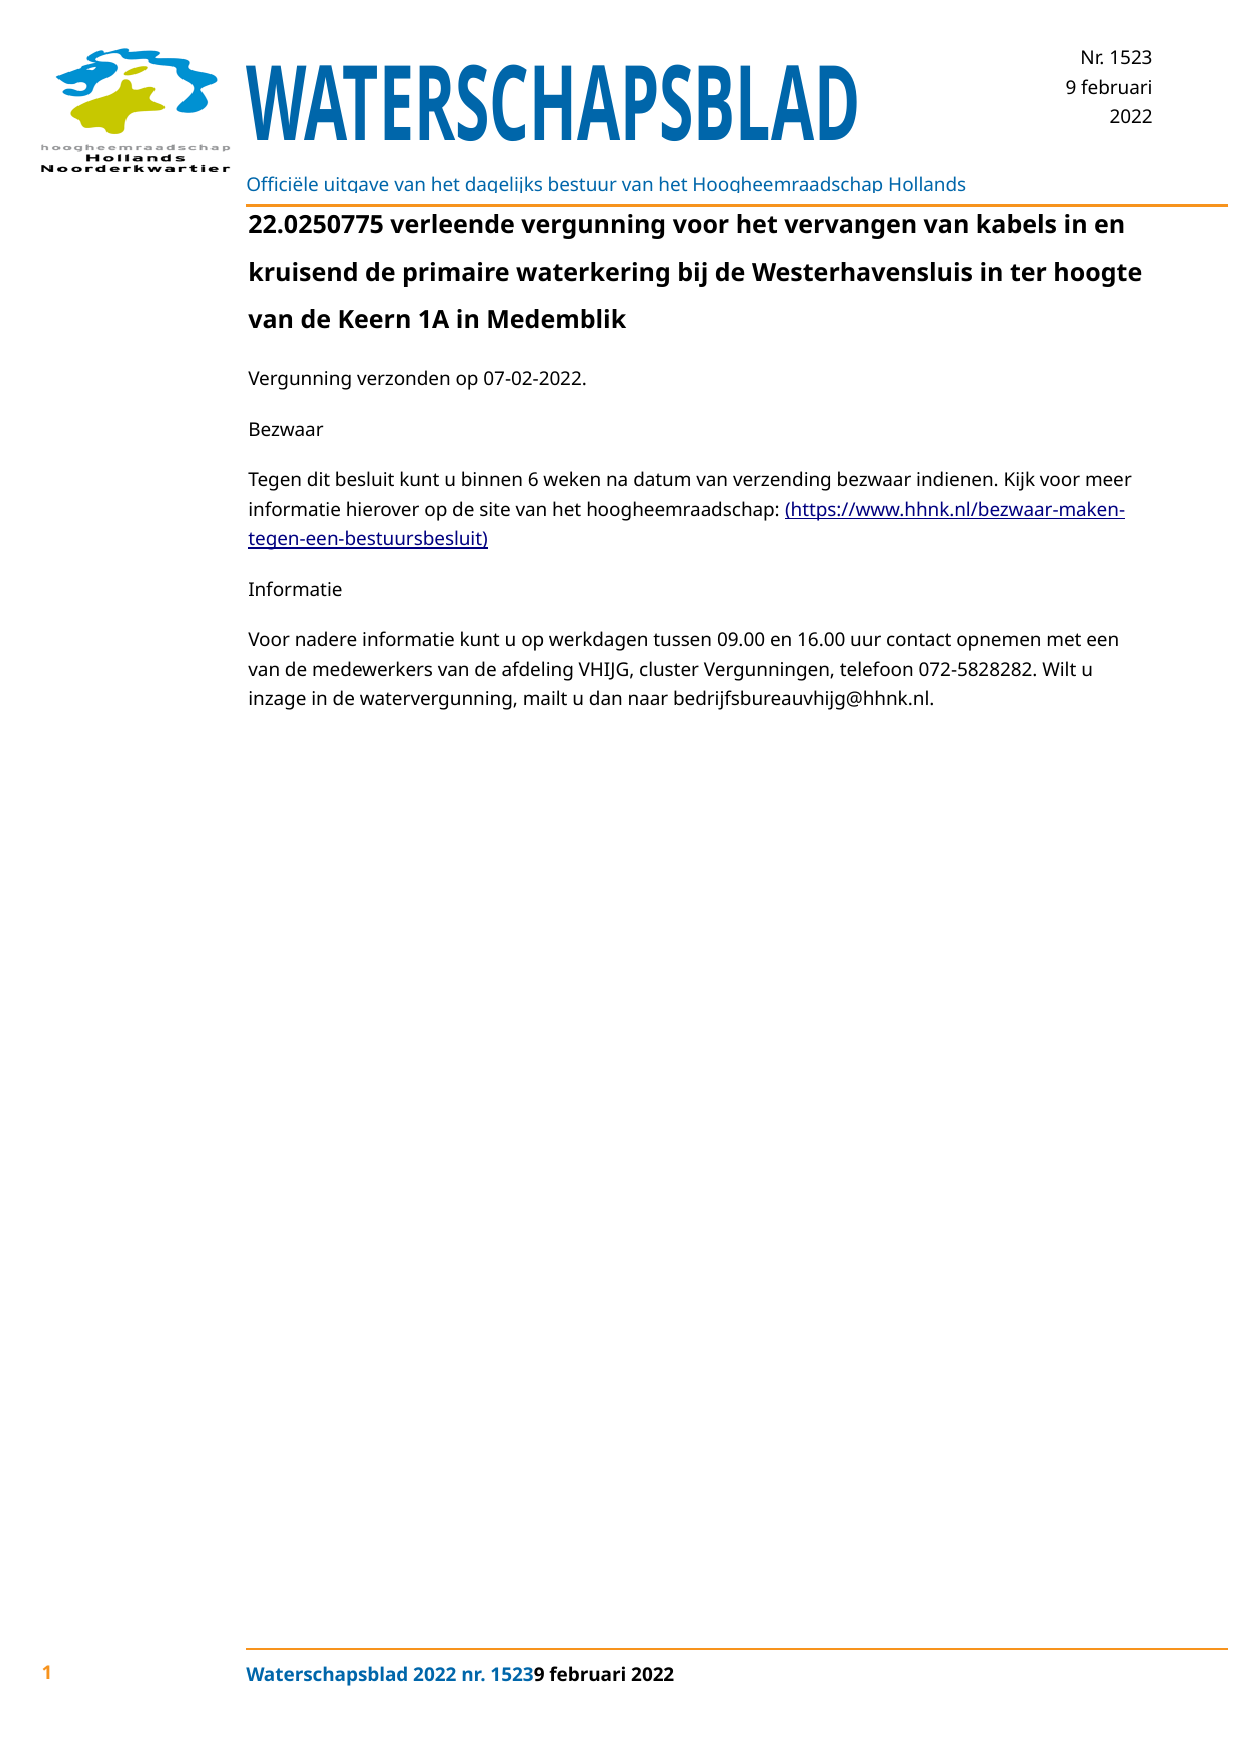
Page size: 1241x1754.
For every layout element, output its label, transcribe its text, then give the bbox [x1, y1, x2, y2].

text Vergunning verzonden op 07-02-2022. [248, 366, 1152, 391]
text 22.0250775 verleende vergunning voor het vervangen van kabels in en kruisend de primaire waterkering bij de Westerhavensluis in ter hoogte van de Keern 1A in Medemblik [248, 207, 1152, 336]
text Bezwaar [248, 416, 1152, 442]
picture [41, 47, 231, 172]
text Tegen dit besluit kunt u binnen 6 weken na datum van verzending bezwaar indienen. Kijk voor meer informatie hierover op de site van het hoogheemraadschap: (https://www.hhnk.nl/bezwaar-maken-tegen-een-bestuursbesluit) [248, 466, 1152, 551]
text Voor nadere informatie kunt u op werkdagen tussen 09.00 en 16.00 uur contact opnemen met een van de medewerkers van de afdeling VHIJG, cluster Vergunningen, telefoon 072-5828282. Wilt u inzage in de watervergunning, mailt u dan naar bedrijfsbureauvhijg@hhnk.nl. [248, 626, 1152, 711]
text Informatie [248, 576, 1152, 602]
